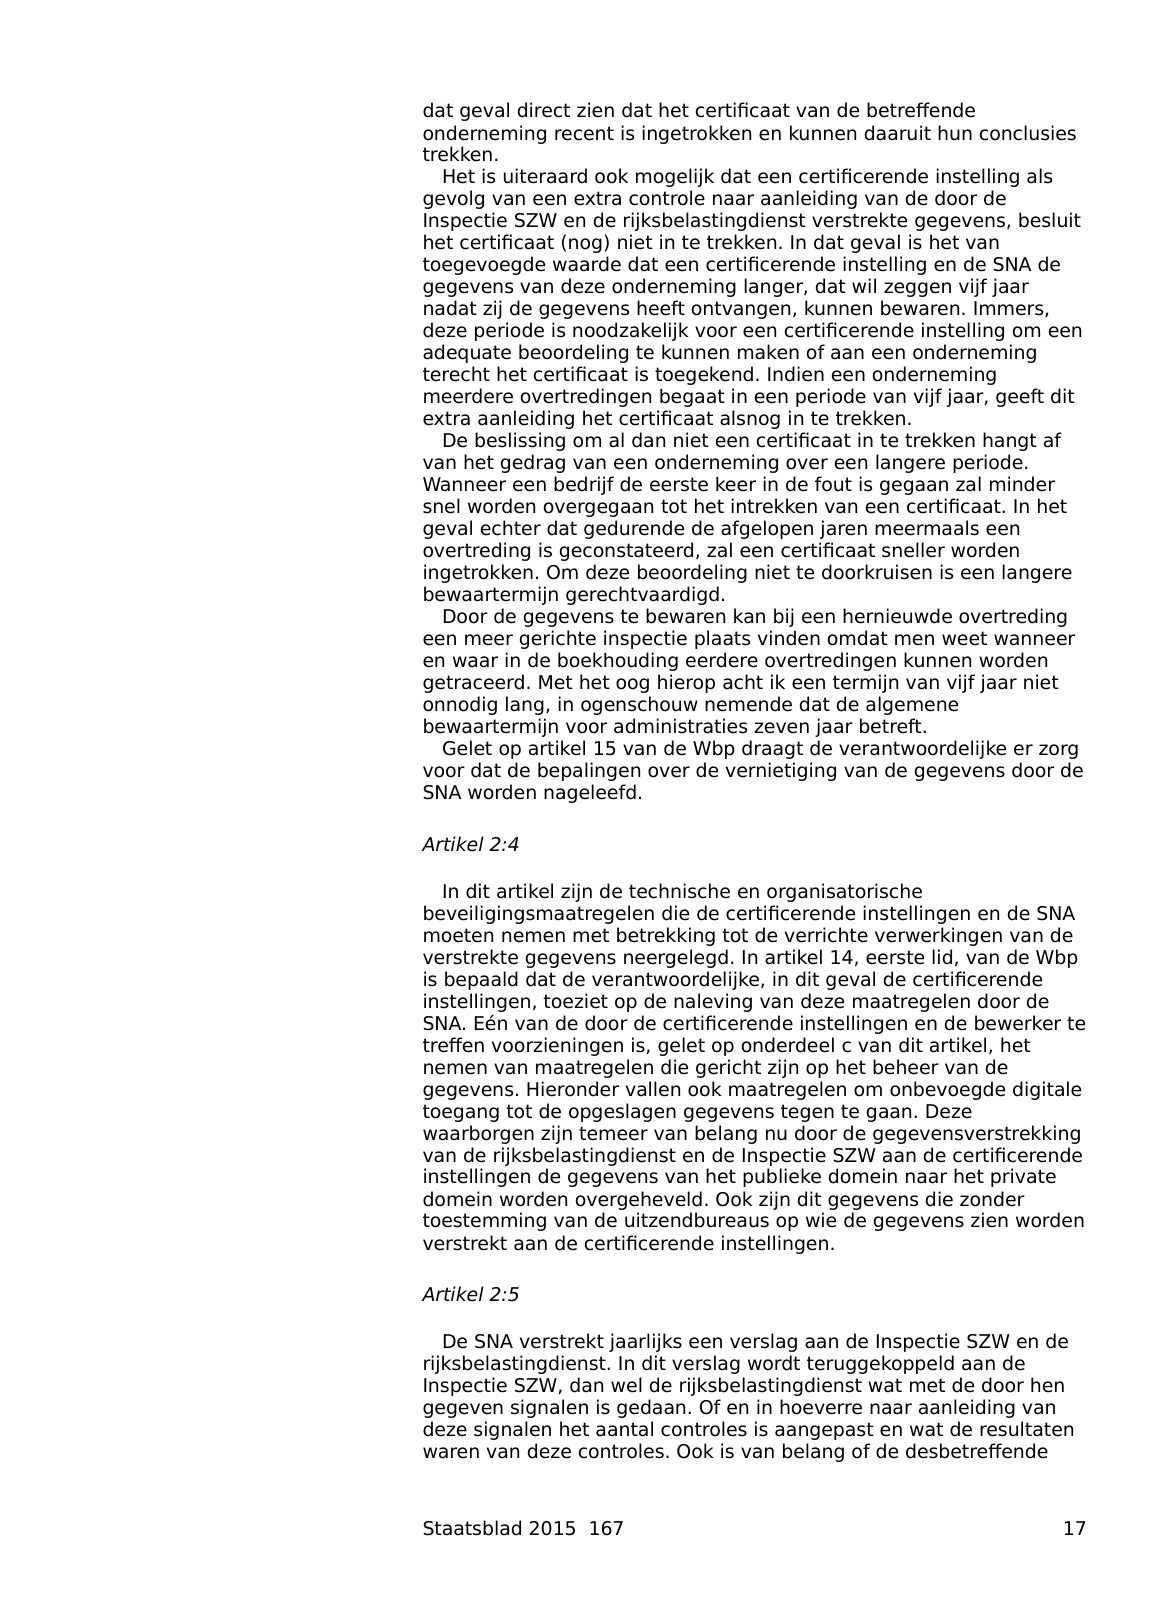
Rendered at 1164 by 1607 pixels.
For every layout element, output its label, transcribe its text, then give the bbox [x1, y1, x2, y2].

subtitle Artikel 2:5 [422, 1284, 1087, 1306]
text Gelet op artikel 15 van de Wbp draagt de verantwoordelijke er zorg voor dat de bepalingen over de vernietiging van de gegevens door de SNA worden nageleefd. [422, 738, 1087, 804]
text De beslissing om al dan niet een certificaat in te trekken hangt af van het gedrag van een onderneming over een langere periode. Wanneer een bedrijf de eerste keer in de fout is gegaan zal minder snel worden overgegaan tot het intrekken van een certificaat. In het geval echter dat gedurende de afgelopen jaren meermaals een overtreding is geconstateerd, zal een certificaat sneller worden ingetrokken. Om deze beoordeling niet te doorkruisen is een langere bewaartermijn gerechtvaardigd. [422, 430, 1087, 606]
subtitle Artikel 2:4 [422, 834, 1087, 856]
text De SNA verstrekt jaarlijks een verslag aan de Inspectie SZW en de rijksbelastingdienst. In dit verslag wordt teruggekoppeld aan de Inspectie SZW, dan wel de rijksbelastingdienst wat met de door hen gegeven signalen is gedaan. Of en in hoeverre naar aanleiding van deze signalen het aantal controles is aangepast en wat de resultaten waren van deze controles. Ook is van belang of de desbetreffende [422, 1331, 1087, 1463]
text Door de gegevens te bewaren kan bij een hernieuwde overtreding een meer gerichte inspectie plaats vinden omdat men weet wanneer en waar in de boekhouding eerdere overtredingen kunnen worden getraceerd. Met het oog hierop acht ik een termijn van vijf jaar niet onnodig lang, in ogenschouw nemende dat de algemene bewaartermijn voor administraties zeven jaar betreft. [422, 606, 1087, 738]
text In dit artikel zijn de technische en organisatorische beveiligingsmaatregelen die de certificerende instellingen en de SNA moeten nemen met betrekking tot de verrichte verwerkingen van de verstrekte gegevens neergelegd. In artikel 14, eerste lid, van de Wbp is bepaald dat de verantwoordelijke, in dit geval de certificerende instellingen, toeziet op de naleving van deze maatregelen door de SNA. Eén van de door de certificerende instellingen en de bewerker te treffen voorzieningen is, gelet op onderdeel c van dit artikel, het nemen van maatregelen die gericht zijn op het beheer van de gegevens. Hieronder vallen ook maatregelen om onbevoegde digitale toegang tot de opgeslagen gegevens tegen te gaan. Deze waarborgen zijn temeer van belang nu door de gegevensverstrekking van de rijksbelastingdienst en de Inspectie SZW aan de certificerende instellingen de gegevens van het publieke domein naar het private domein worden overgeheveld. Ook zijn dit gegevens die zonder toestemming van de uitzendbureaus op wie de gegevens zien worden verstrekt aan de certificerende instellingen. [422, 881, 1087, 1254]
text dat geval direct zien dat het certificaat van de betreffende onderneming recent is ingetrokken en kunnen daaruit hun conclusies trekken. [422, 100, 1087, 166]
text Het is uiteraard ook mogelijk dat een certificerende instelling als gevolg van een extra controle naar aanleiding van de door de Inspectie SZW en de rijksbelastingdienst verstrekte gegevens, besluit het certificaat (nog) niet in te trekken. In dat geval is het van toegevoegde waarde dat een certificerende instelling en de SNA de gegevens van deze onderneming langer, dat wil zeggen vijf jaar nadat zij de gegevens heeft ontvangen, kunnen bewaren. Immers, deze periode is noodzakelijk voor een certificerende instelling om een adequate beoordeling te kunnen maken of aan een onderneming terecht het certificaat is toegekend. Indien een onderneming meerdere overtredingen begaat in een periode van vijf jaar, geeft dit extra aanleiding het certificaat alsnog in te trekken. [422, 166, 1087, 430]
